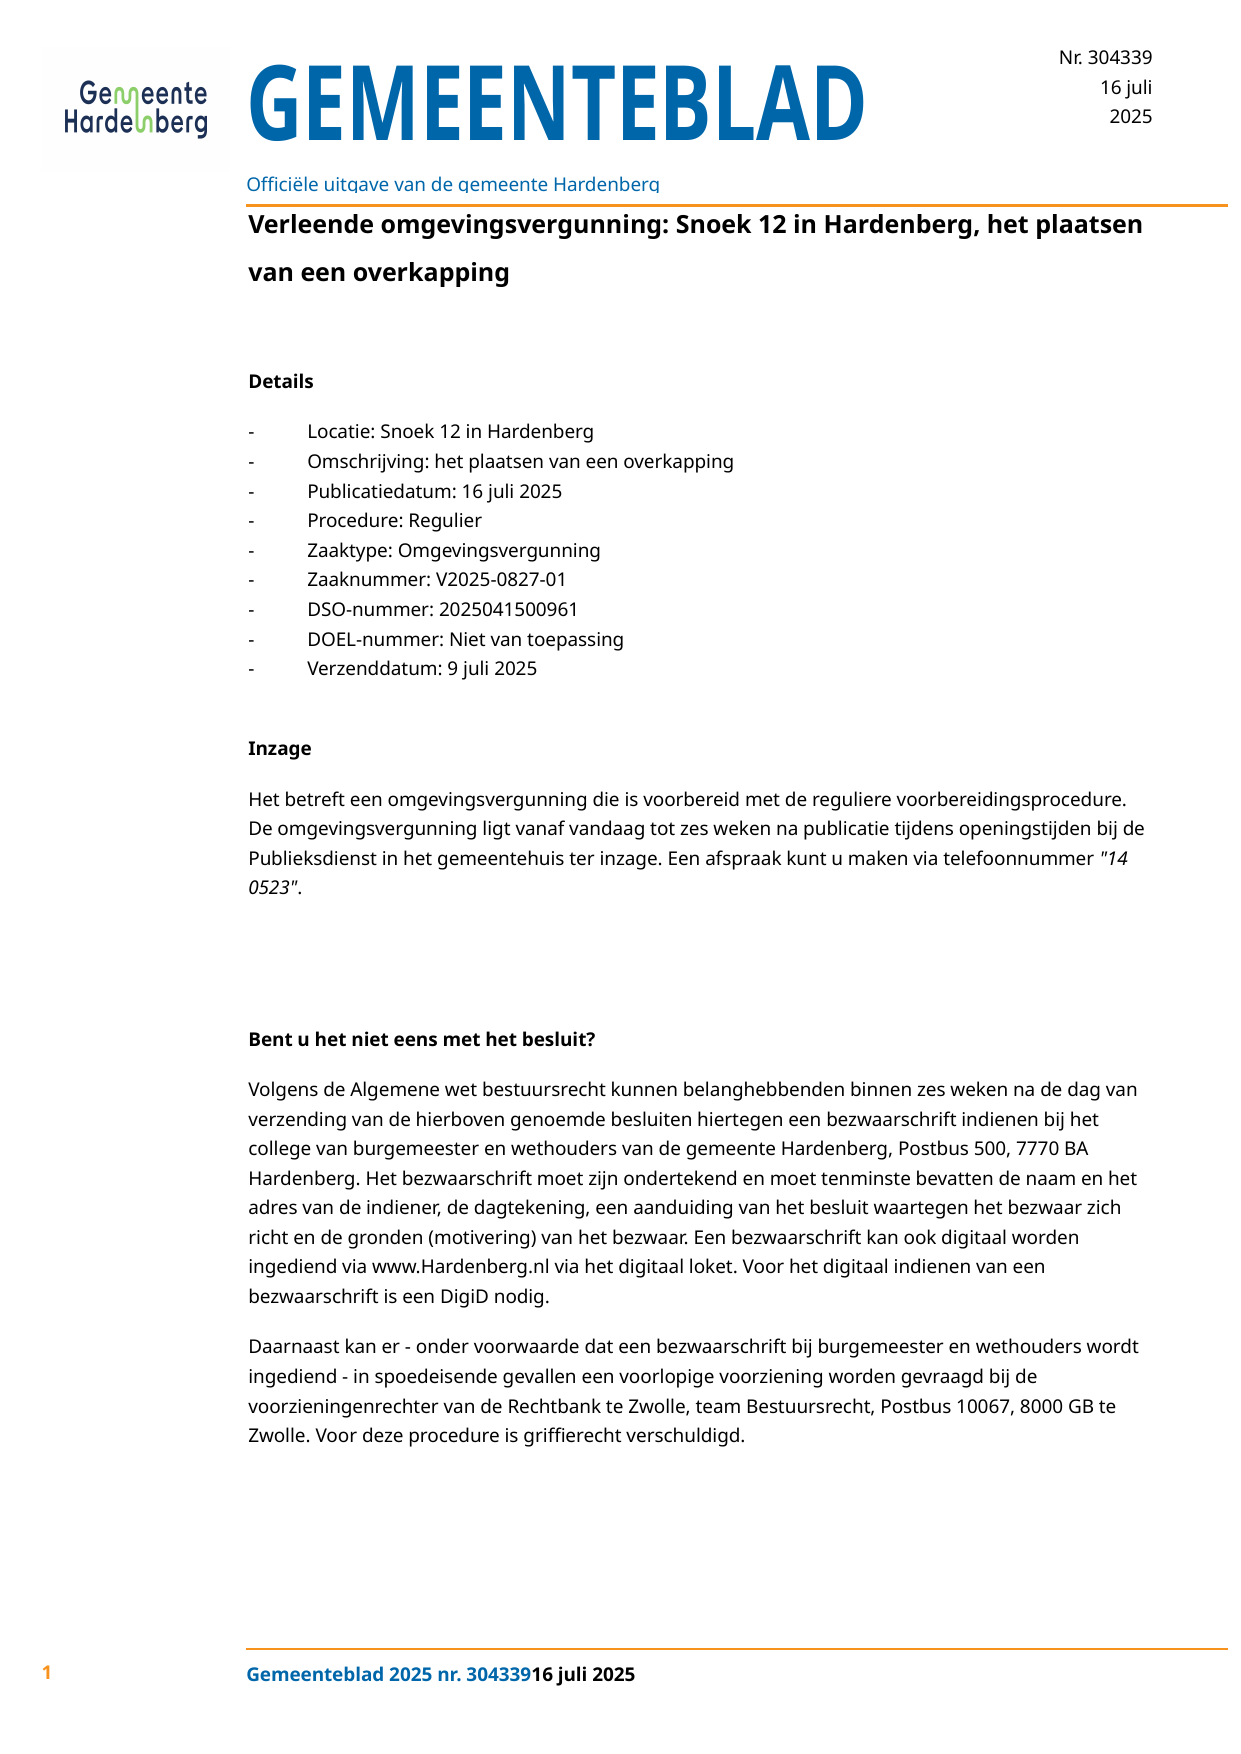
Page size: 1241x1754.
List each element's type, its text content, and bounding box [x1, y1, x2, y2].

text Inzage [248, 735, 1152, 761]
list Publicatiedatum: 16 juli 2025 [248, 478, 1152, 504]
text Het betreft een omgevingsvergunning die is voorbereid met de reguliere voorbereidingsprocedure. De omgevingsvergunning ligt vanaf vandaag tot zes weken na publicatie tijdens openingstijden bij de Publieksdienst in het gemeentehuis ter inzage. Een afspraak kunt u maken via telefoonnummer "14 0523". [248, 786, 1152, 900]
text Daarnaast kan er - onder voorwaarde dat een bezwaarschrift bij burgemeester en wethouders wordt ingediend - in spoedeisende gevallen een voorlopige voorziening worden gevraagd bij de voorzieningenrechter van de Rechtbank te Zwolle, team Bestuursrecht, Postbus 10067, 8000 GB te Zwolle. Voor deze procedure is griffierecht verschuldigd. [248, 1334, 1152, 1448]
list Verzenddatum: 9 juli 2025 [248, 655, 1152, 681]
list Locatie: Snoek 12 in Hardenberg [248, 419, 1152, 444]
text Bent u het niet eens met het besluit? [248, 1026, 1152, 1052]
list DSO-nummer: 2025041500961 [248, 596, 1152, 622]
text Volgens de Algemene wet bestuursrecht kunnen belanghebbenden binnen zes weken na de dag van verzending van de hierboven genoemde besluiten hiertegen een bezwaarschrift indienen bij het college van burgemeester en wethouders van de gemeente Hardenberg, Postbus 500, 7770 BA Hardenberg. Het bezwaarschrift moet zijn ondertekend en moet tenminste bevatten de naam en het adres van de indiener, de dagtekening, een aanduiding van het besluit waartegen het bezwaar zich richt en de gronden (motivering) van het bezwaar. Een bezwaarschrift kan ook digitaal worden ingediend via www.Hardenberg.nl via het digitaal loket. Voor het digitaal indienen van een bezwaarschrift is een DigiD nodig. [248, 1076, 1152, 1309]
text Verleende omgevingsvergunning: Snoek 12 in Hardenberg, het plaatsen van een overkapping [248, 207, 1152, 288]
picture [41, 47, 231, 172]
list Zaaktype: Omgevingsvergunning [248, 537, 1152, 563]
list Omschrijving: het plaatsen van een overkapping [248, 448, 1152, 474]
text Details [248, 368, 1152, 394]
list Procedure: Regulier [248, 507, 1152, 533]
list Zaaknummer: V2025-0827-01 [248, 567, 1152, 592]
list DOEL-nummer: Niet van toepassing [248, 626, 1152, 652]
